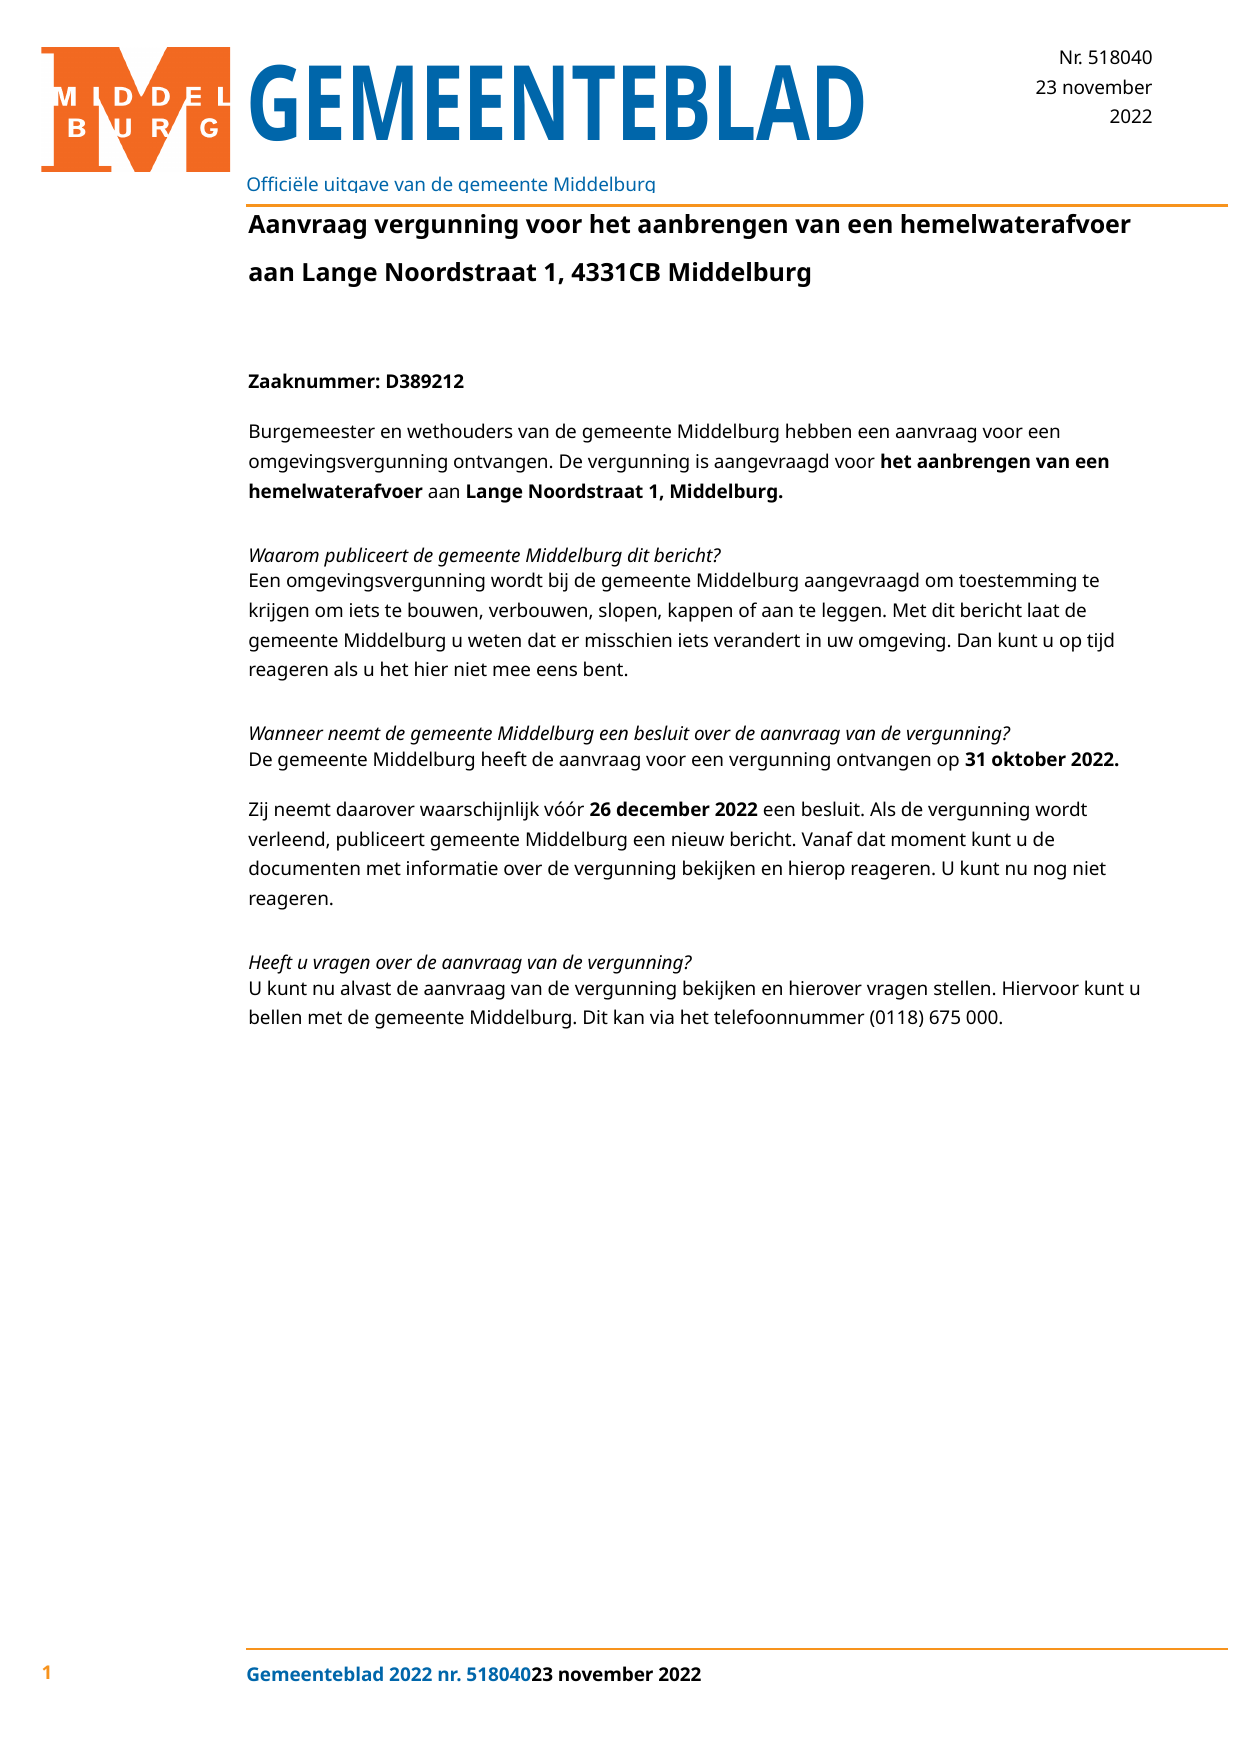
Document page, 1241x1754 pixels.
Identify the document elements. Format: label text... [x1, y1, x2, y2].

text Zij neemt daarover waarschijnlijk vóór 26 december 2022 een besluit. Als de vergunning wordt verleend, publiceert gemeente Middelburg een nieuw bericht. Vanaf dat moment kunt u de documenten met informatie over de vergunning bekijken en hierop reageren. U kunt nu nog niet reageren. [248, 796, 1152, 911]
text Wanneer neemt de gemeente Middelburg een besluit over de aanvraag van de vergunning? [248, 720, 1152, 746]
text Een omgevingsvergunning wordt bij de gemeente Middelburg aangevraagd om toestemming te krijgen om iets te bouwen, verbouwen, slopen, kappen of aan te leggen. Met dit bericht laat de gemeente Middelburg u weten dat er misschien iets verandert in uw omgeving. Dan kunt u op tijd reageren als u het hier niet mee eens bent. [248, 568, 1152, 682]
text De gemeente Middelburg heeft de aanvraag voor een vergunning ontvangen op 31 oktober 2022. [248, 746, 1152, 772]
text U kunt nu alvast de aanvraag van de vergunning bekijken en hierover vragen stellen. Hiervoor kunt u bellen met de gemeente Middelburg. Dit kan via het telefoonnummer (0118) 675 000. [248, 975, 1152, 1030]
text Burgemeester en wethouders van de gemeente Middelburg hebben een aanvraag voor een omgevingsvergunning ontvangen. De vergunning is aangevraagd voor het aanbrengen van een hemelwaterafvoer aan Lange Noordstraat 1, Middelburg. [248, 419, 1152, 504]
text Heeft u vragen over de aanvraag van de vergunning? [248, 949, 1152, 975]
text Aanvraag vergunning voor het aanbrengen van een hemelwaterafvoer aan Lange Noordstraat 1, 4331CB Middelburg [248, 207, 1152, 288]
picture [41, 47, 231, 172]
text Zaaknummer: D389212 [248, 368, 1152, 394]
text Waarom publiceert de gemeente Middelburg dit bericht? [248, 542, 1152, 568]
